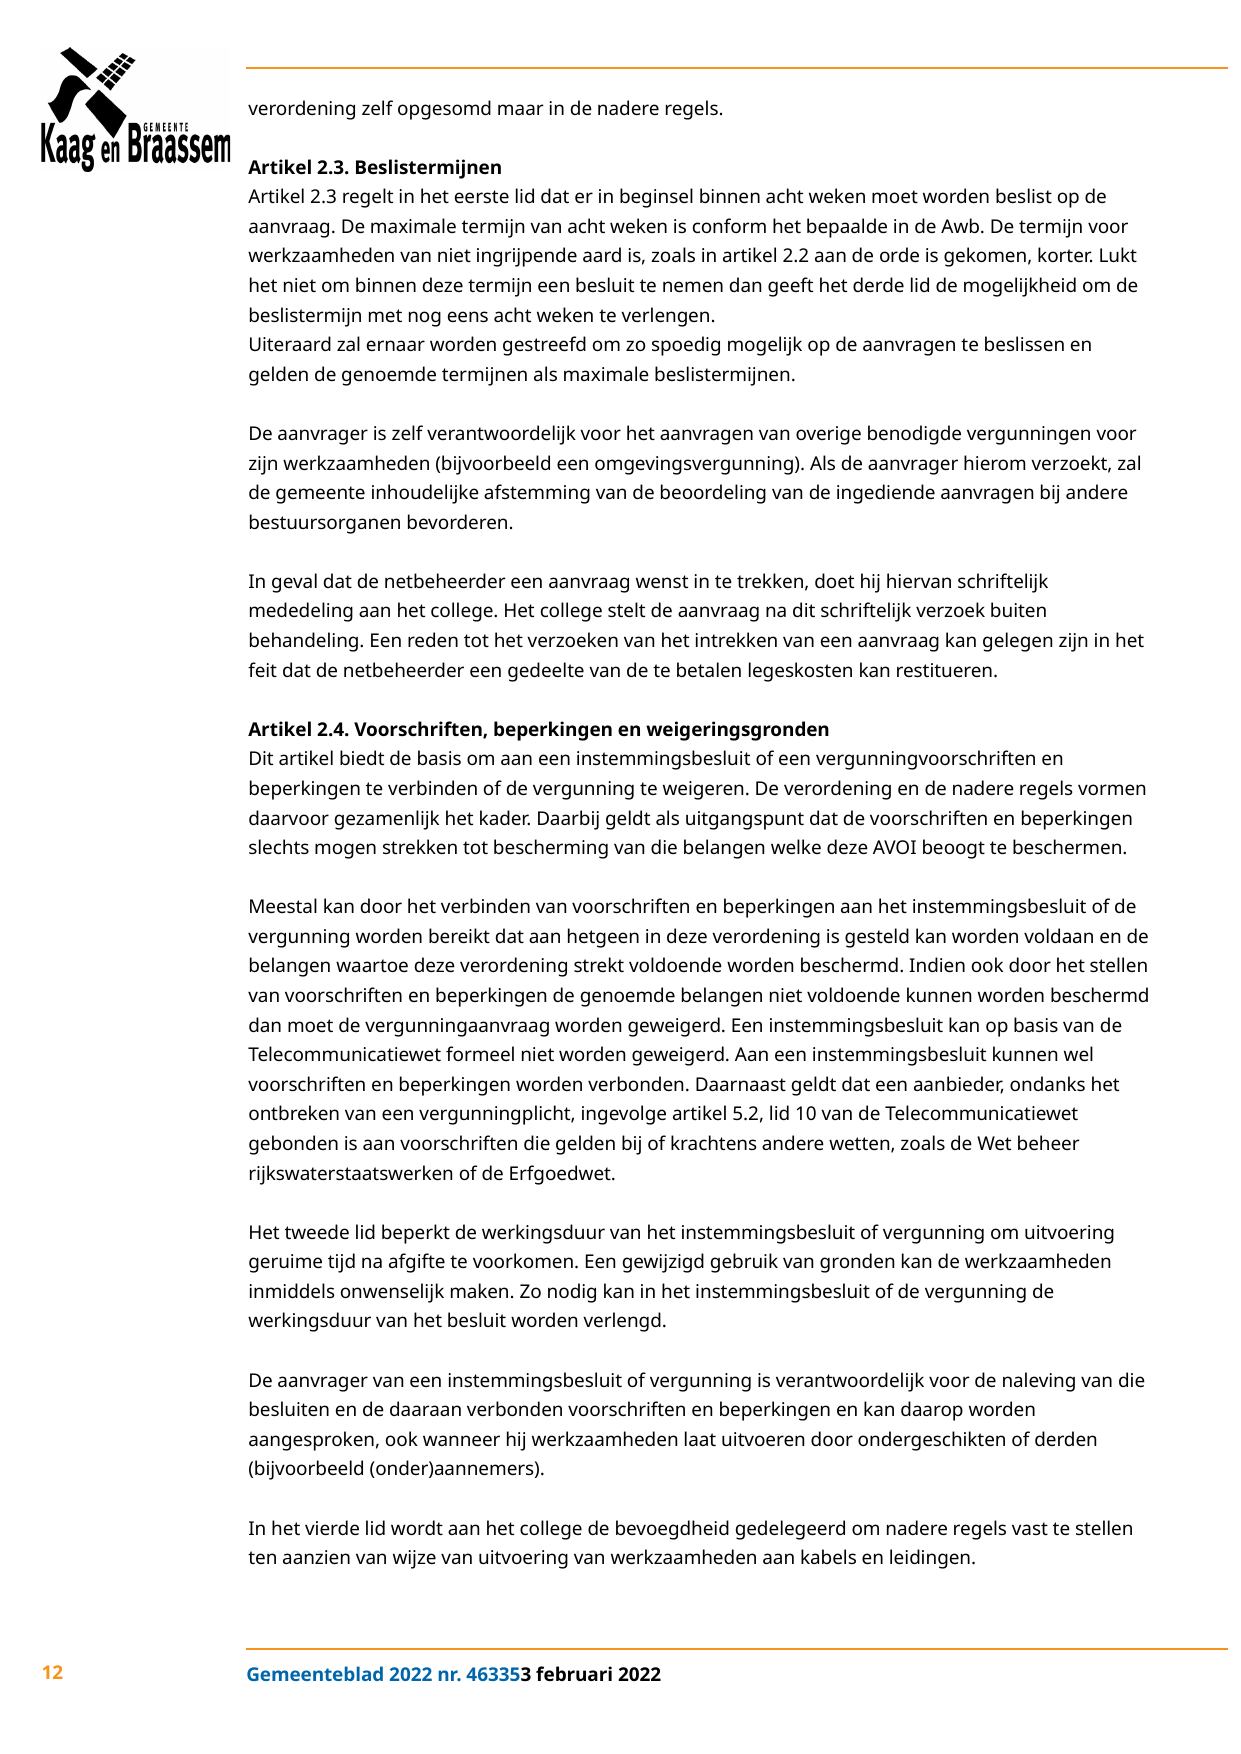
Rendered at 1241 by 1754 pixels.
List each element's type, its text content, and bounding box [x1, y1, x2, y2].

picture [41, 47, 231, 172]
text verordening zelf opgesomd maar in de nadere regels. [248, 95, 1152, 121]
text Meestal kan door het verbinden van voorschriften en beperkingen aan het instemmingsbesluit of de vergunning worden bereikt dat aan hetgeen in deze verordening is gesteld kan worden voldaan en de belangen waartoe deze verordening strekt voldoende worden beschermd. Indien ook door het stellen van voorschriften en beperkingen de genoemde belangen niet voldoende kunnen worden beschermd dan moet de vergunningaanvraag worden geweigerd. Een instemmingsbesluit kan op basis van de Telecommunicatiewet formeel niet worden geweigerd. Aan een instemmingsbesluit kunnen wel voorschriften en beperkingen worden verbonden. Daarnaast geldt dat een aanbieder, ondanks het ontbreken van een vergunningplicht, ingevolge artikel 5.2, lid 10 van de Telecommunicatiewet gebonden is aan voorschriften die gelden bij of krachtens andere wetten, zoals de Wet beheer rijkswaterstaatswerken of de Erfgoedwet. [248, 893, 1152, 1186]
text Artikel 2.3 regelt in het eerste lid dat er in beginsel binnen acht weken moet worden beslist op de aanvraag. De maximale termijn van acht weken is conform het bepaalde in de Awb. De termijn voor werkzaamheden van niet ingrijpende aard is, zoals in artikel 2.2 aan de orde is gekomen, korter. Lukt het niet om binnen deze termijn een besluit te nemen dan geeft het derde lid de mogelijkheid om de beslistermijn met nog eens acht weken te verlengen. [248, 183, 1152, 328]
text Dit artikel biedt de basis om aan een instemmingsbesluit of een vergunningvoorschriften en beperkingen te verbinden of de vergunning te weigeren. De verordening en de nadere regels vormen daarvoor gezamenlijk het kader. Daarbij geldt als uitgangspunt dat de voorschriften en beperkingen slechts mogen strekken tot bescherming van die belangen welke deze AVOI beoogt te beschermen. [248, 746, 1152, 860]
text Artikel 2.3. Beslistermijnen [248, 154, 1152, 180]
text De aanvrager van een instemmingsbesluit of vergunning is verantwoordelijk voor de naleving van die besluiten en de daaraan verbonden voorschriften en beperkingen en kan daarop worden aangesproken, ook wanneer hij werkzaamheden laat uitvoeren door ondergeschikten of derden (bijvoorbeeld (onder)aannemers). [248, 1367, 1152, 1481]
text In het vierde lid wordt aan het college de bevoegdheid gedelegeerd om nadere regels vast te stellen ten aanzien van wijze van uitvoering van werkzaamheden aan kabels en leidingen. [248, 1515, 1152, 1570]
text Het tweede lid beperkt de werkingsduur van het instemmingsbesluit of vergunning om uitvoering geruime tijd na afgifte te voorkomen. Een gewijzigd gebruik van gronden kan de werkzaamheden inmiddels onwenselijk maken. Zo nodig kan in het instemmingsbesluit of de vergunning de werkingsduur van het besluit worden verlengd. [248, 1219, 1152, 1333]
text Uiteraard zal ernaar worden gestreefd om zo spoedig mogelijk op de aanvragen te beslissen en gelden de genoemde termijnen als maximale beslistermijnen. [248, 331, 1152, 387]
text De aanvrager is zelf verantwoordelijk voor het aanvragen van overige benodigde vergunningen voor zijn werkzaamheden (bijvoorbeeld een omgevingsvergunning). Als de aanvrager hierom verzoekt, zal de gemeente inhoudelijke afstemming van de beoordeling van de ingediende aanvragen bij andere bestuursorganen bevorderen. [248, 420, 1152, 535]
text Artikel 2.4. Voorschriften, beperkingen en weigeringsgronden [248, 716, 1152, 742]
text In geval dat de netbeheerder een aanvraag wenst in te trekken, doet hij hiervan schriftelijk mededeling aan het college. Het college stelt de aanvraag na dit schriftelijk verzoek buiten behandeling. Een reden tot het verzoeken van het intrekken van een aanvraag kan gelegen zijn in het feit dat de netbeheerder een gedeelte van de te betalen legeskosten kan restitueren. [248, 568, 1152, 683]
